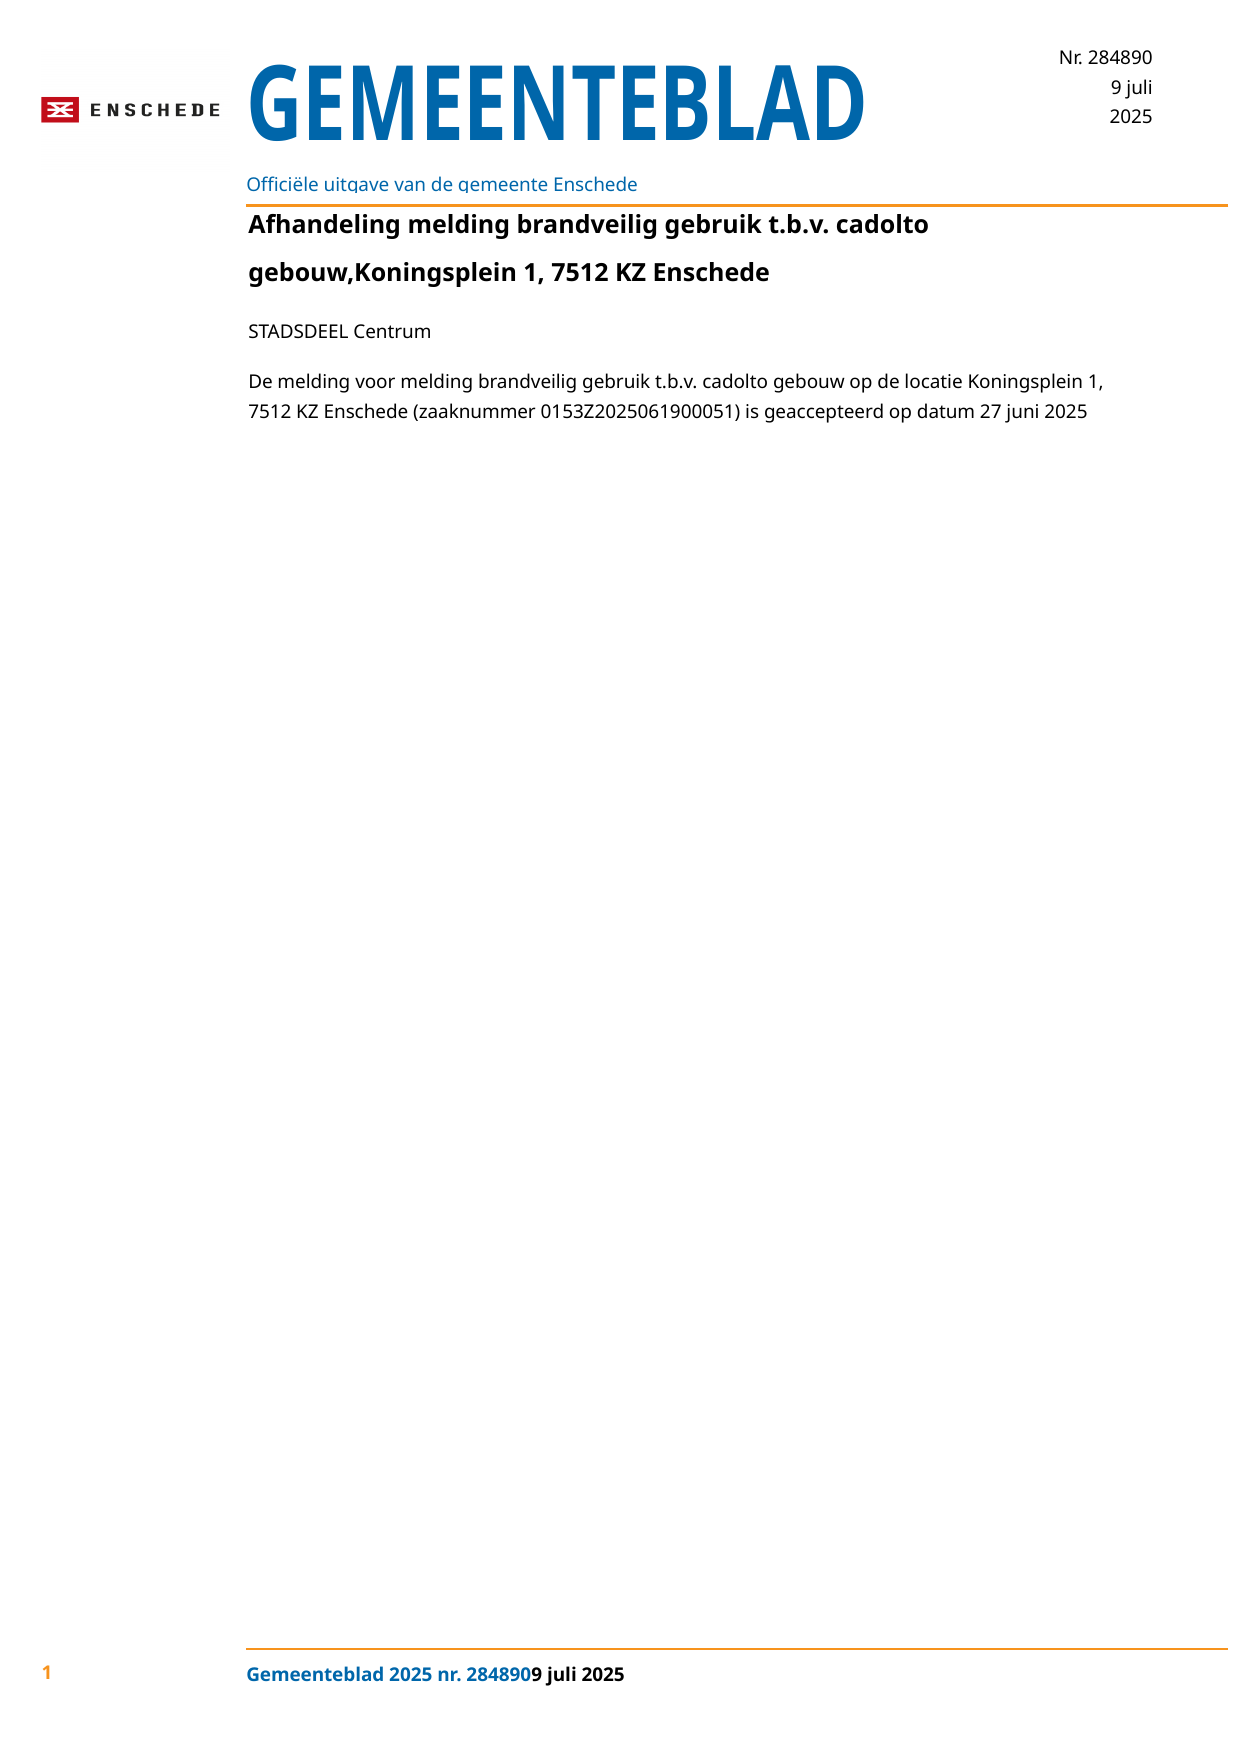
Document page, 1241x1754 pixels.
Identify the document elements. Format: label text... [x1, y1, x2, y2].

text Afhandeling melding brandveilig gebruik t.b.v. cadolto gebouw,Koningsplein 1, 7512 KZ Enschede [248, 207, 1152, 288]
text STADSDEEL Centrum [248, 318, 1152, 344]
picture [41, 47, 231, 172]
text De melding voor melding brandveilig gebruik t.b.v. cadolto gebouw op de locatie Koningsplein 1, 7512 KZ Enschede (zaaknummer 0153Z2025061900051) is geaccepteerd op datum 27 juni 2025 [248, 368, 1152, 424]
